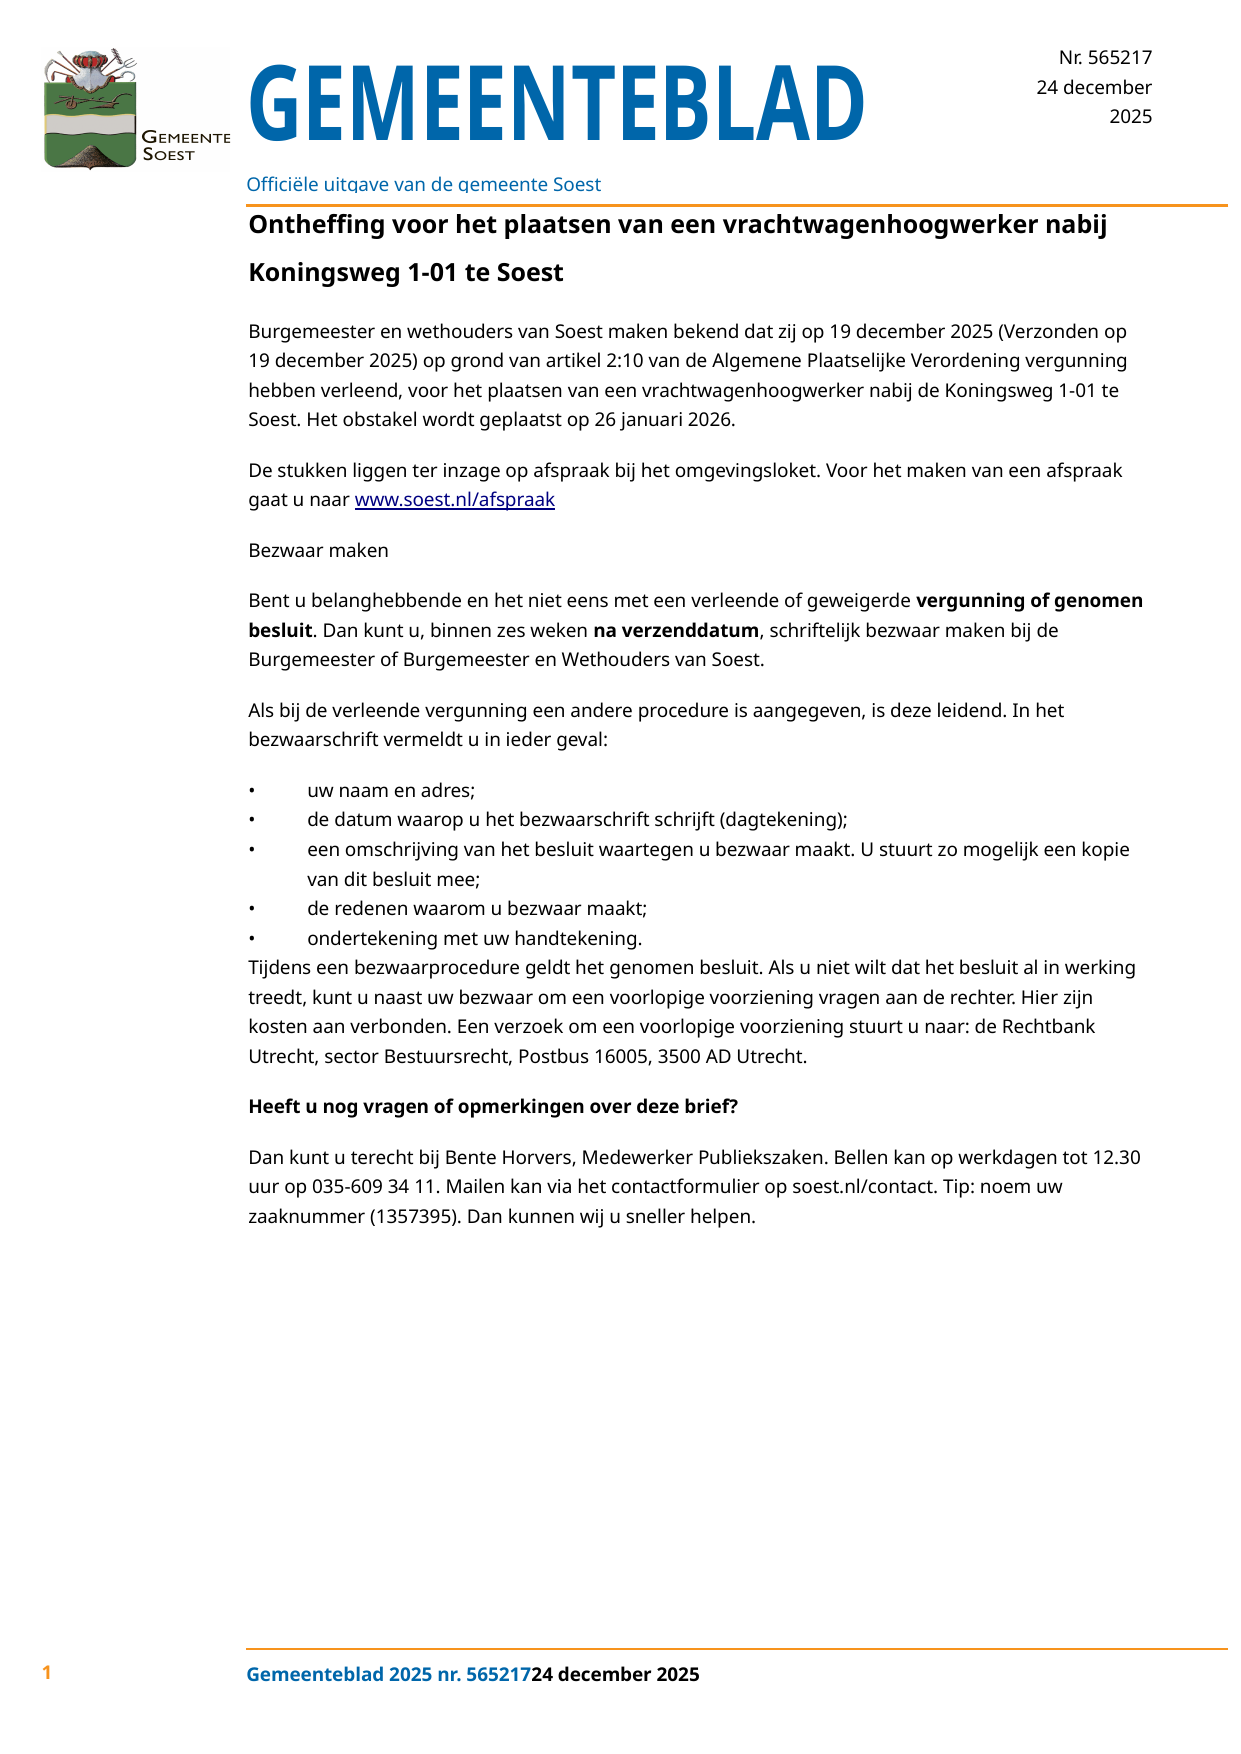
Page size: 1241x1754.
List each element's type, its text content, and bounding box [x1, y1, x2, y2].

list uw naam en adres; [248, 777, 1152, 803]
text Bezwaar maken [248, 537, 1152, 563]
text Heeft u nog vragen of opmerkingen over deze brief? [248, 1094, 1152, 1119]
text Dan kunt u terecht bij Bente Horvers, Medewerker Publiekszaken. Bellen kan op werkdagen tot 12.30 uur op 035-609 34 11. Mailen kan via het contactformulier op soest.nl/contact. Tip: noem uw zaaknummer (1357395). Dan kunnen wij u sneller helpen. [248, 1144, 1152, 1229]
text Ontheffing voor het plaatsen van een vrachtwagenhoogwerker nabij Koningsweg 1-01 te Soest [248, 207, 1152, 288]
text Burgemeester en wethouders van Soest maken bekend dat zij op 19 december 2025 (Verzonden op 19 december 2025) op grond van artikel 2:10 van de Algemene Plaatselijke Verordening vergunning hebben verleend, voor het plaatsen van een vrachtwagenhoogwerker nabij de Koningsweg 1-01 te Soest. Het obstakel wordt geplaatst op 26 januari 2026. [248, 318, 1152, 432]
text Als bij de verleende vergunning een andere procedure is aangegeven, is deze leidend. In het bezwaarschrift vermeldt u in ieder geval: [248, 697, 1152, 752]
list ondertekening met uw handtekening. [248, 925, 1152, 951]
list de redenen waarom u bezwaar maakt; [248, 895, 1152, 921]
picture [41, 47, 231, 172]
list een omschrijving van het besluit waartegen u bezwaar maakt. U stuurt zo mogelijk een kopie van dit besluit mee; [248, 836, 1152, 892]
list de datum waarop u het bezwaarschrift schrijft (dagtekening); [248, 807, 1152, 832]
text De stukken liggen ter inzage op afspraak bij het omgevingsloket. Voor het maken van een afspraak gaat u naar www.soest.nl/afspraak [248, 457, 1152, 512]
text Tijdens een bezwaarprocedure geldt het genomen besluit. Als u niet wilt dat het besluit al in werking treedt, kunt u naast uw bezwaar om een voorlopige voorziening vragen aan de rechter. Hier zijn kosten aan verbonden. Een verzoek om een voorlopige voorziening stuurt u naar: de Rechtbank Utrecht, sector Bestuursrecht, Postbus 16005, 3500 AD Utrecht. [248, 954, 1152, 1069]
text Bent u belanghebbende en het niet eens met een verleende of geweigerde vergunning of genomen besluit. Dan kunt u, binnen zes weken na verzenddatum, schriftelijk bezwaar maken bij de Burgemeester of Burgemeester en Wethouders van Soest. [248, 587, 1152, 672]
